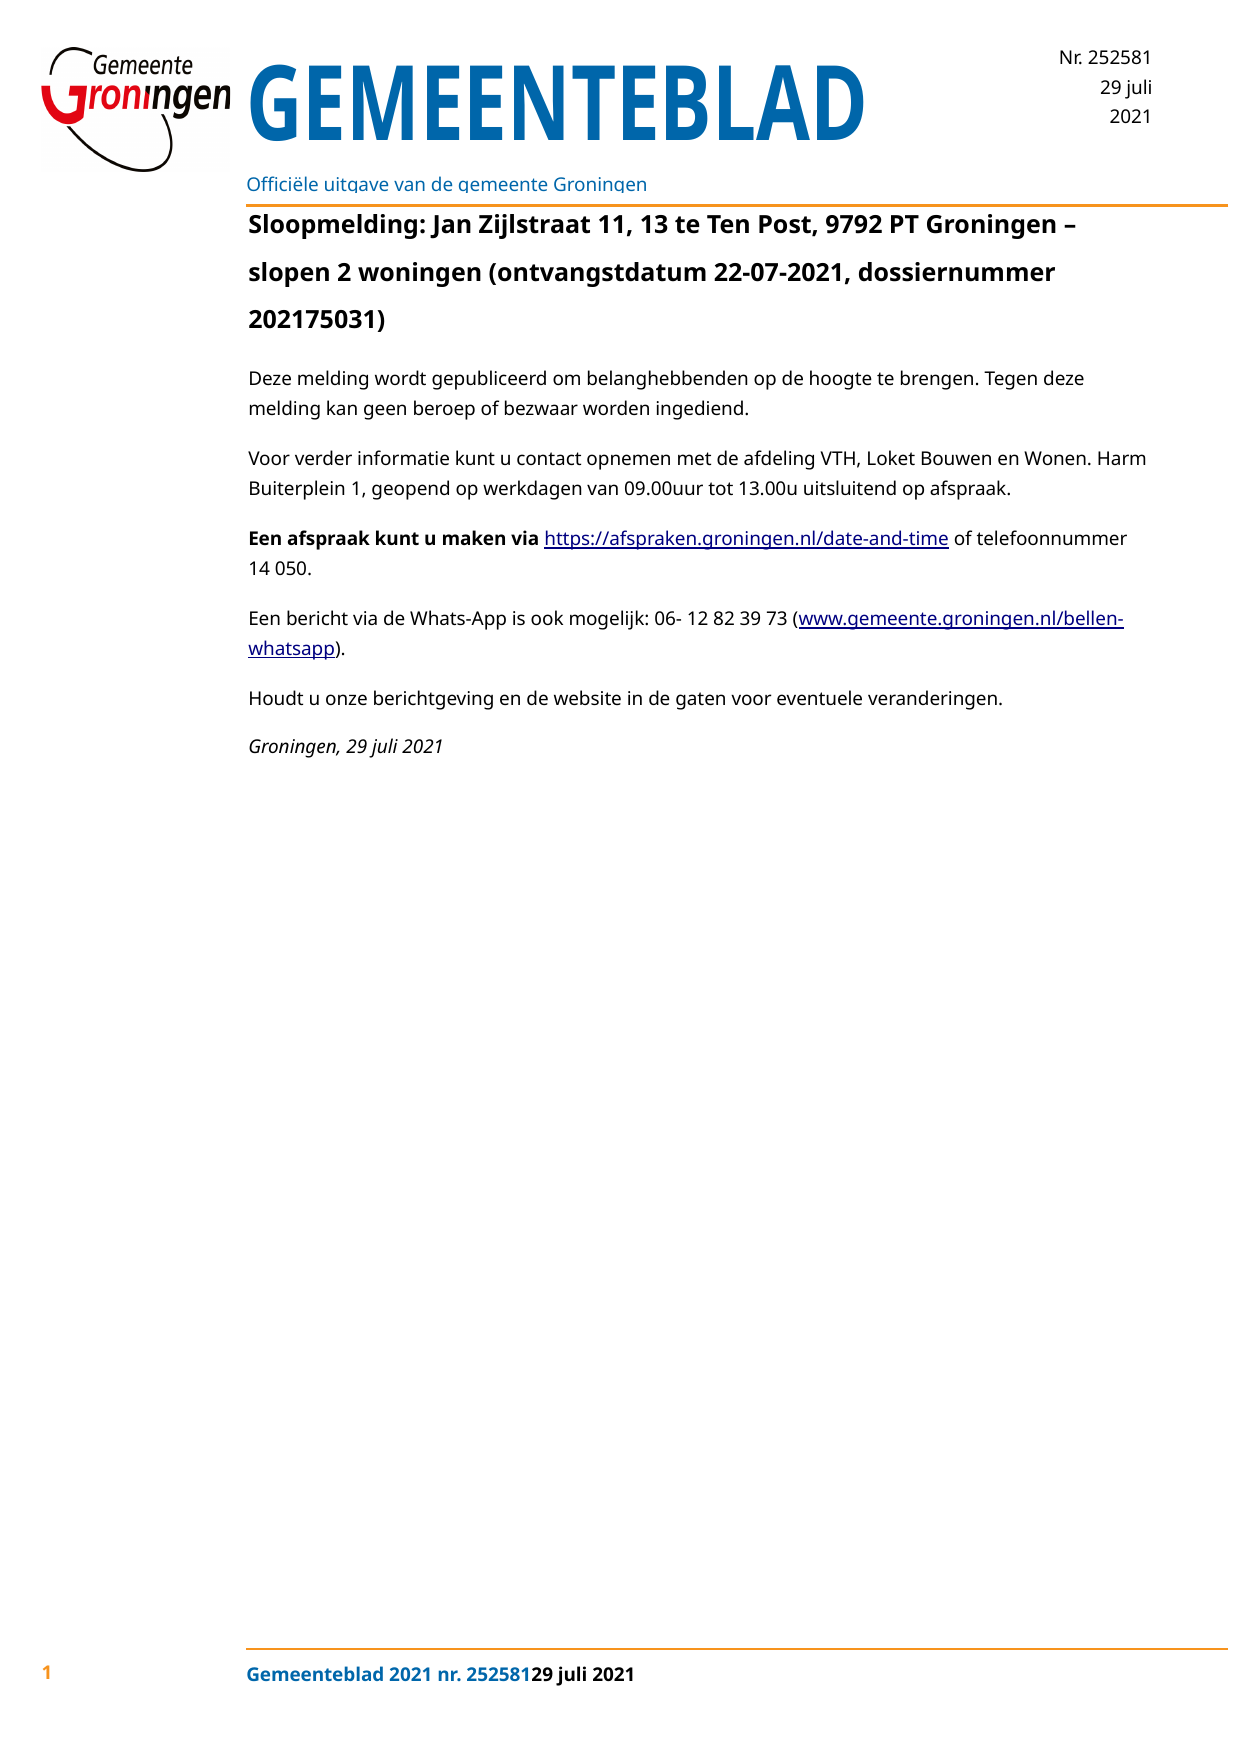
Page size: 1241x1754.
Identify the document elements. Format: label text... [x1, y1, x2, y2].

text Voor verder informatie kunt u contact opnemen met de afdeling VTH, Loket Bouwen en Wonen. Harm Buiterplein 1, geopend op werkdagen van 09.00uur tot 13.00u uitsluitend op afspraak. [248, 446, 1152, 501]
picture [41, 47, 231, 172]
text Houdt u onze berichtgeving en de website in de gaten voor eventuele veranderingen. [248, 686, 1152, 711]
text Een bericht via de Whats-App is ook mogelijk: 06- 12 82 39 73 (www.gemeente.groningen.nl/bellen-whatsapp). [248, 606, 1152, 661]
text Een afspraak kunt u maken via https://afspraken.groningen.nl/date-and-time of telefoonnummer 14 050. [248, 526, 1152, 581]
text Sloopmelding: Jan Zijlstraat 11, 13 te Ten Post, 9792 PT Groningen – slopen 2 woningen (ontvangstdatum 22-07-2021, dossiernummer 202175031) [248, 207, 1152, 336]
text Groningen, 29 juli 2021 [248, 733, 1152, 759]
text Deze melding wordt gepubliceerd om belanghebbenden op de hoogte te brengen. Tegen deze melding kan geen beroep of bezwaar worden ingediend. [248, 366, 1152, 421]
